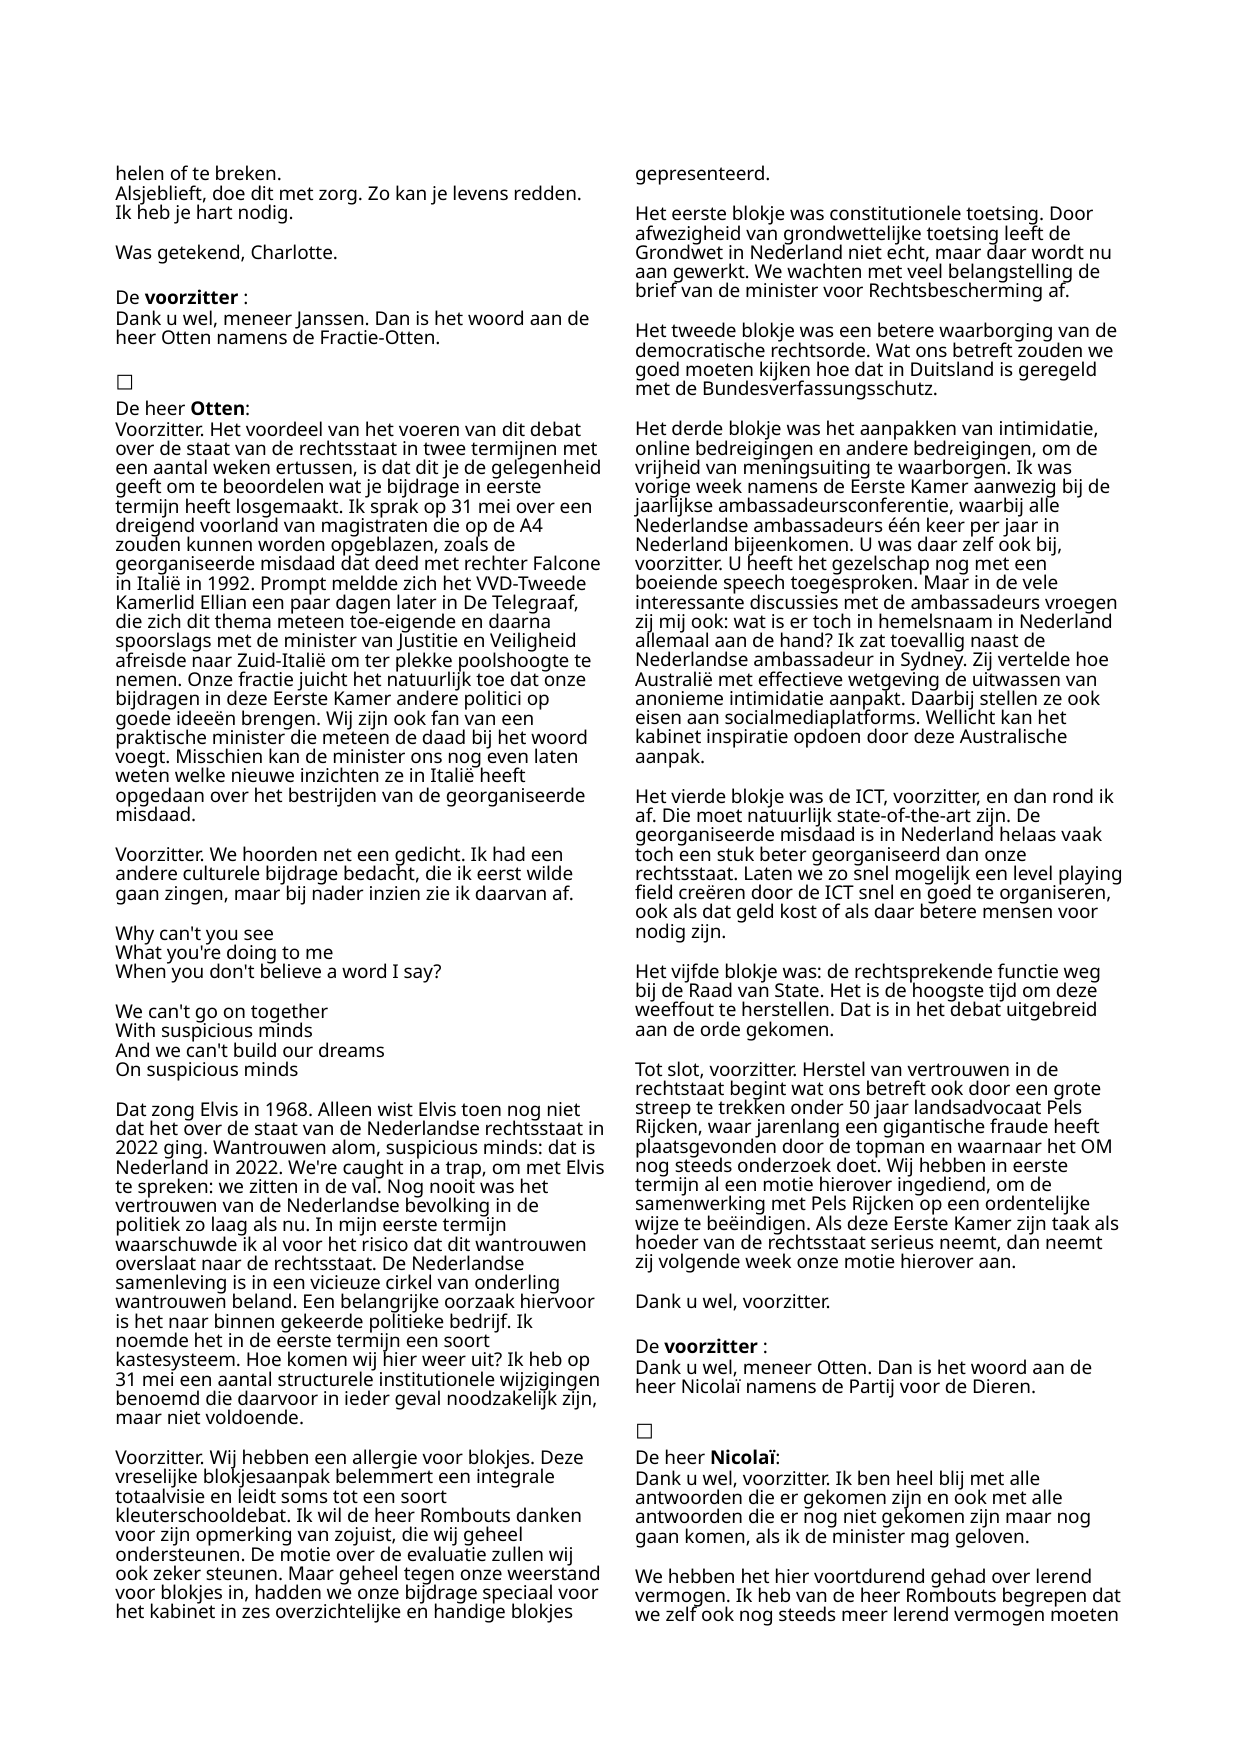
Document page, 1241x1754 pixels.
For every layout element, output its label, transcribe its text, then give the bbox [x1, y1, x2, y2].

text De heer Otten: [115, 395, 605, 421]
text We hebben het hier voortdurend gehad over lerend vermogen. Ik heb van de heer Rombouts begrepen dat we zelf ook nog steeds meer lerend vermogen moeten [635, 1568, 1125, 1626]
text Het tweede blokje was een betere waarborging van de democratische rechtsorde. Wat ons betreft zouden we goed moeten kijken hoe dat in Duitsland is geregeld met de Bundesverfassungsschutz. [635, 322, 1125, 399]
text Dank u wel, voorzitter. Ik ben heel blij met alle antwoorden die er gekomen zijn en ook met alle antwoorden die er nog niet gekomen zijn maar nog gaan komen, als ik de minister mag geloven. [635, 1470, 1125, 1547]
text ⬜ [115, 369, 605, 395]
text helen of te breken. [115, 165, 605, 184]
text De voorzitter : [635, 1333, 1125, 1359]
text Dank u wel, meneer Otten. Dan is het woord aan de heer Nicolaï namens de Partij voor de Dieren. [635, 1359, 1125, 1398]
text Het vijfde blokje was: de rechtsprekende functie weg bij de Raad van State. Het is de hoogste tijd om deze weeffout te herstellen. Dat is in het debat uitgebreid aan de orde gekomen. [635, 963, 1125, 1040]
text With suspicious minds [115, 1022, 605, 1042]
text Alsjeblieft, doe dit met zorg. Zo kan je levens redden. [115, 184, 605, 204]
text We can't go on together [115, 1003, 605, 1022]
text Het vierde blokje was de ICT, voorzitter, en dan rond ik af. Die moet natuurlijk state-of-the-art zijn. De georganiseerde misdaad is in Nederland helaas vaak toch een stuk beter georganiseerd dan onze rechtsstaat. Laten we zo snel mogelijk een level playing field creëren door de ICT snel en goed te organiseren, ook als dat geld kost of als daar betere mensen voor nodig zijn. [635, 788, 1125, 942]
text Why can't you see [115, 924, 605, 944]
text Voorzitter. Het voordeel van het voeren van dit debat over de staat van de rechtsstaat in twee termijnen met een aantal weken ertussen, is dat dit je de gelegenheid geeft om te beoordelen wat je bijdrage in eerste termijn heeft losgemaakt. Ik sprak op 31 mei over een dreigend voorland van magistraten die op de A4 zouden kunnen worden opgeblazen, zoals de georganiseerde misdaad dat deed met rechter Falcone in Italië in 1992. Prompt meldde zich het VVD-Tweede Kamerlid Ellian een paar dagen later in De Telegraaf, die zich dit thema meteen toe-eigende en daarna spoorslags met de minister van Justitie en Veiligheid afreisde naar Zuid-Italië om ter plekke poolshoogte te nemen. Onze fractie juicht het natuurlijk toe dat onze bijdragen in deze Eerste Kamer andere politici op goede ideeën brengen. Wij zijn ook fan van een praktische minister die meteen de daad bij het woord voegt. Misschien kan de minister ons nog even laten weten welke nieuwe inzichten ze in Italië heeft opgedaan over het bestrijden van de georganiseerde misdaad. [115, 421, 605, 825]
text What you're doing to me [115, 944, 605, 963]
text Ik heb je hart nodig. [115, 204, 605, 223]
text Tot slot, voorzitter. Herstel van vertrouwen in de rechtstaat begint wat ons betreft ook door een grote streep te trekken onder 50 jaar landsadvocaat Pels Rijcken, waar jarenlang een gigantische fraude heeft plaatsgevonden door de topman en waarnaar het OM nog steeds onderzoek doet. Wij hebben in eerste termijn al een motie hierover ingediend, om de samenwerking met Pels Rijcken op een ordentelijke wijze te beëindigen. Als deze Eerste Kamer zijn taak als hoeder van de rechtsstaat serieus neemt, dan neemt zij volgende week onze motie hierover aan. [635, 1061, 1125, 1272]
text And we can't build our dreams [115, 1042, 605, 1061]
text Het derde blokje was het aanpakken van intimidatie, online bedreigingen en andere bedreigingen, om de vrijheid van meningsuiting te waarborgen. Ik was vorige week namens de Eerste Kamer aanwezig bij de jaarlijkse ambassadeursconferentie, waarbij alle Nederlandse ambassadeurs één keer per jaar in Nederland bijeenkomen. U was daar zelf ook bij, voorzitter. U heeft het gezelschap nog met een boeiende speech toegesproken. Maar in de vele interessante discussies met de ambassadeurs vroegen zij mij ook: wat is er toch in hemelsnaam in Nederland allemaal aan de hand? Ik zat toevallig naast de Nederlandse ambassadeur in Sydney. Zij vertelde hoe Australië met effectieve wetgeving de uitwassen van anonieme intimidatie aanpakt. Daarbij stellen ze ook eisen aan socialmediaplatforms. Wellicht kan het kabinet inspiratie opdoen door deze Australische aanpak. [635, 420, 1125, 767]
text Voorzitter. We hoorden net een gedicht. Ik had een andere culturele bijdrage bedacht, die ik eerst wilde gaan zingen, maar bij nader inzien zie ik daarvan af. [115, 846, 605, 904]
text De heer Nicolaï: [635, 1444, 1125, 1470]
text Voorzitter. Wij hebben een allergie voor blokjes. Deze vreselijke blokjesaanpak belemmert een integrale totaalvisie en leidt soms tot een soort kleuterschooldebat. Ik wil de heer Rombouts danken voor zijn opmerking van zojuist, die wij geheel ondersteunen. De motie over de evaluatie zullen wij ook zeker steunen. Maar geheel tegen onze weerstand voor blokjes in, hadden we onze bijdrage speciaal voor het kabinet in zes overzichtelijke en handige blokjes [115, 1449, 605, 1623]
text Het eerste blokje was constitutionele toetsing. Door afwezigheid van grondwettelijke toetsing leeft de Grondwet in Nederland niet echt, maar daar wordt nu aan gewerkt. We wachten met veel belangstelling de brief van de minister voor Rechtsbescherming af. [635, 205, 1125, 302]
text Dank u wel, voorzitter. [635, 1293, 1125, 1312]
text On suspicious minds [115, 1061, 605, 1080]
text ⬜ [635, 1418, 1125, 1444]
text Was getekend, Charlotte. [115, 244, 605, 263]
text Dank u wel, meneer Janssen. Dan is het woord aan de heer Otten namens de Fractie-Otten. [115, 310, 605, 348]
text De voorzitter : [115, 284, 605, 310]
text gepresenteerd. [635, 165, 1125, 184]
text Dat zong Elvis in 1968. Alleen wist Elvis toen nog niet dat het over de staat van de Nederlandse rechtsstaat in 2022 ging. Wantrouwen alom, suspicious minds: dat is Nederland in 2022. We're caught in a trap, om met Elvis te spreken: we zitten in de val. Nog nooit was het vertrouwen van de Nederlandse bevolking in de politiek zo laag als nu. In mijn eerste termijn waarschuwde ik al voor het risico dat dit wantrouwen overslaat naar de rechtsstaat. De Nederlandse samenleving is in een vicieuze cirkel van onderling wantrouwen beland. Een belangrijke oorzaak hiervoor is het naar binnen gekeerde politieke bedrijf. Ik noemde het in de eerste termijn een soort kastesysteem. Hoe komen wij hier weer uit? Ik heb op 31 mei een aantal structurele institutionele wijzigingen benoemd die daarvoor in ieder geval noodzakelijk zijn, maar niet voldoende. [115, 1101, 605, 1428]
text When you don't believe a word I say? [115, 963, 605, 982]
